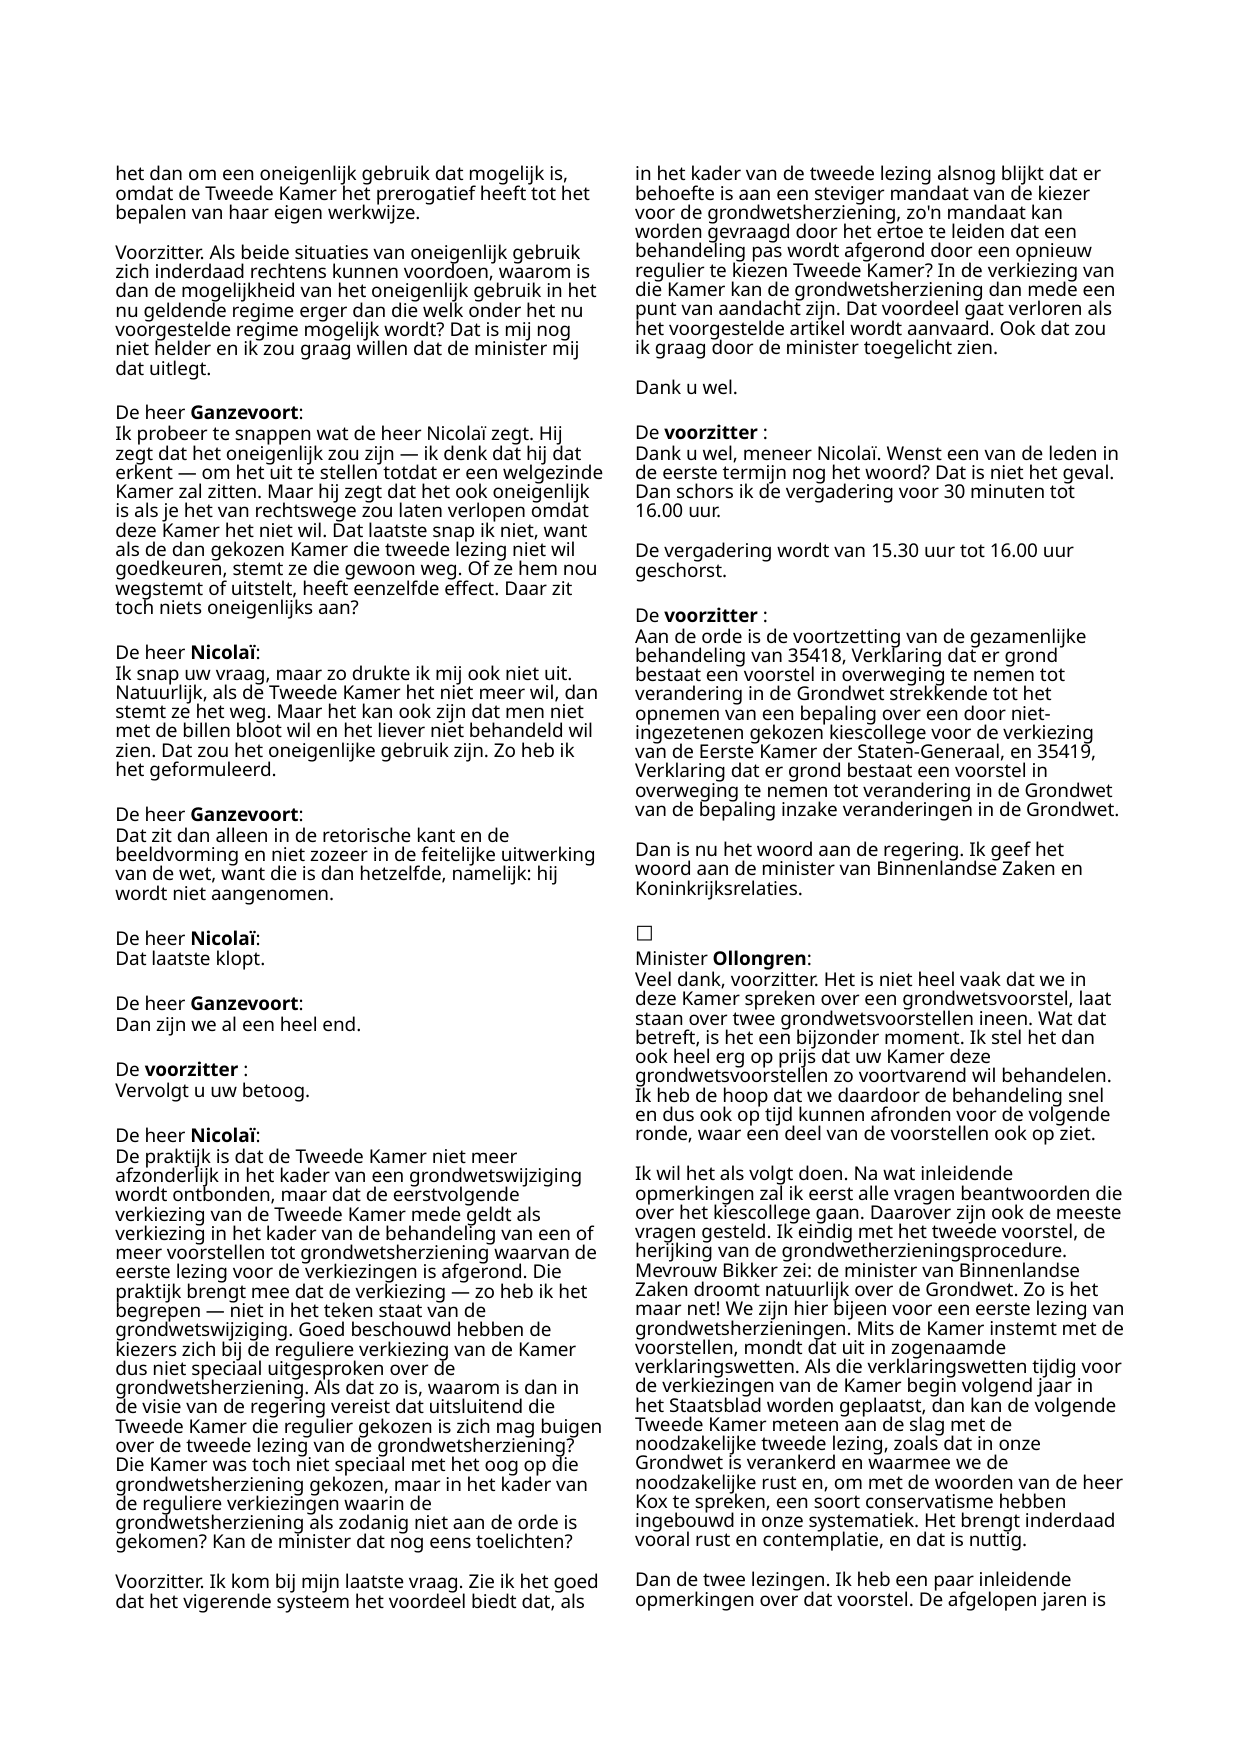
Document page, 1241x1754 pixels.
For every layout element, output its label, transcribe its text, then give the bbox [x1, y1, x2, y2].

text De heer Ganzevoort: [115, 991, 605, 1016]
text Veel dank, voorzitter. Het is niet heel vaak dat we in deze Kamer spreken over een grondwetsvoorstel, laat staan over twee grondwetsvoorstellen ineen. Wat dat betreft, is het een bijzonder moment. Ik stel het dan ook heel erg op prijs dat uw Kamer deze grondwetsvoorstellen zo voortvarend wil behandelen. Ik heb de hoop dat we daardoor de behandeling snel en dus ook op tijd kunnen afronden voor de volgende ronde, waar een deel van de voorstellen ook op ziet. [635, 971, 1125, 1144]
text Ik snap uw vraag, maar zo drukte ik mij ook niet uit. Natuurlijk, als de Tweede Kamer het niet meer wil, dan stemt ze het weg. Maar het kan ook zijn dat men niet met de billen bloot wil en het liever niet behandeld wil zien. Dat zou het oneigenlijke gebruik zijn. Zo heb ik het geformuleerd. [115, 664, 605, 780]
text ⬜ [635, 920, 1125, 945]
text Voorzitter. Ik kom bij mijn laatste vraag. Zie ik het goed dat het vigerende systeem het voordeel biedt dat, als [115, 1573, 605, 1612]
text De voorzitter : [115, 1056, 605, 1082]
text De voorzitter : [635, 419, 1125, 444]
text De heer Ganzevoort: [115, 801, 605, 827]
text De heer Nicolaï: [115, 639, 605, 664]
text Aan de orde is de voortzetting van de gezamenlijke behandeling van 35418, Verklaring dat er grond bestaat een voorstel in overweging te nemen tot verandering in de Grondwet strekkende tot het opnemen van een bepaling over een door niet-ingezetenen gekozen kiescollege voor de verkiezing van de Eerste Kamer der Staten-Generaal, en 35419, Verklaring dat er grond bestaat een voorstel in overweging te nemen tot verandering in de Grondwet van de bepaling inzake veranderingen in de Grondwet. [635, 628, 1125, 820]
text het dan om een oneigenlijk gebruik dat mogelijk is, omdat de Tweede Kamer het prerogatief heeft tot het bepalen van haar eigen werkwijze. [115, 165, 605, 223]
text Dat zit dan alleen in de retorische kant en de beeldvorming en niet zozeer in de feitelijke uitwerking van de wet, want die is dan hetzelfde, namelijk: hij wordt niet aangenomen. [115, 827, 605, 904]
text De heer Nicolaï: [115, 1122, 605, 1148]
text Dan is nu het woord aan de regering. Ik geef het woord aan de minister van Binnenlandse Zaken en Koninkrijksrelaties. [635, 841, 1125, 899]
text Minister Ollongren: [635, 945, 1125, 971]
text De voorzitter : [635, 602, 1125, 628]
text Ik probeer te snappen wat de heer Nicolaï zegt. Hij zegt dat het oneigenlijk zou zijn — ik denk dat hij dat erkent — om het uit te stellen totdat er een welgezinde Kamer zal zitten. Maar hij zegt dat het ook oneigenlijk is als je het van rechtswege zou laten verlopen omdat deze Kamer het niet wil. Dat laatste snap ik niet, want als de dan gekozen Kamer die tweede lezing niet wil goedkeuren, stemt ze die gewoon weg. Of ze hem nou wegstemt of uitstelt, heeft eenzelfde effect. Daar zit toch niets oneigenlijks aan? [115, 425, 605, 618]
text Dat laatste klopt. [115, 950, 605, 970]
text Voorzitter. Als beide situaties van oneigenlijk gebruik zich inderdaad rechtens kunnen voordoen, waarom is dan de mogelijkheid van het oneigenlijk gebruik in het nu geldende regime erger dan die welk onder het nu voorgestelde regime mogelijk wordt? Dat is mij nog niet helder en ik zou graag willen dat de minister mij dat uitlegt. [115, 244, 605, 379]
text Ik wil het als volgt doen. Na wat inleidende opmerkingen zal ik eerst alle vragen beantwoorden die over het kiescollege gaan. Daarover zijn ook de meeste vragen gesteld. Ik eindig met het tweede voorstel, de herijking van de grondwetherzieningsprocedure. Mevrouw Bikker zei: de minister van Binnenlandse Zaken droomt natuurlijk over de Grondwet. Zo is het maar net! We zijn hier bijeen voor een eerste lezing van grondwetsherzieningen. Mits de Kamer instemt met de voorstellen, mondt dat uit in zogenaamde verklaringswetten. Als die verklaringswetten tijdig voor de verkiezingen van de Kamer begin volgend jaar in het Staatsblad worden geplaatst, dan kan de volgende Tweede Kamer meteen aan de slag met de noodzakelijke tweede lezing, zoals dat in onze Grondwet is verankerd en waarmee we de noodzakelijke rust en, om met de woorden van de heer Kox te spreken, een soort conservatisme hebben ingebouwd in onze systematiek. Het brengt inderdaad vooral rust en contemplatie, en dat is nuttig. [635, 1165, 1125, 1551]
text Dan zijn we al een heel end. [115, 1016, 605, 1036]
text Dan de twee lezingen. Ik heb een paar inleidende opmerkingen over dat voorstel. De afgelopen jaren is [635, 1571, 1125, 1610]
text in het kader van de tweede lezing alsnog blijkt dat er behoefte is aan een steviger mandaat van de kiezer voor de grondwetsherziening, zo'n mandaat kan worden gevraagd door het ertoe te leiden dat een behandeling pas wordt afgerond door een opnieuw regulier te kiezen Tweede Kamer? In de verkiezing van die Kamer kan de grondwetsherziening dan mede een punt van aandacht zijn. Dat voordeel gaat verloren als het voorgestelde artikel wordt aanvaard. Ook dat zou ik graag door de minister toegelicht zien. [635, 165, 1125, 358]
text De heer Nicolaï: [115, 925, 605, 950]
text De praktijk is dat de Tweede Kamer niet meer afzonderlijk in het kader van een grondwetswijziging wordt ontbonden, maar dat de eerstvolgende verkiezing van de Tweede Kamer mede geldt als verkiezing in het kader van de behandeling van een of meer voorstellen tot grondwetsherziening waarvan de eerste lezing voor de verkiezingen is afgerond. Die praktijk brengt mee dat de verkiezing — zo heb ik het begrepen — niet in het teken staat van de grondwetswijziging. Goed beschouwd hebben de kiezers zich bij de reguliere verkiezing van de Kamer dus niet speciaal uitgesproken over de grondwetsherziening. Als dat zo is, waarom is dan in de visie van de regering vereist dat uitsluitend die Tweede Kamer die regulier gekozen is zich mag buigen over de tweede lezing van de grondwetsherziening? Die Kamer was toch niet speciaal met het oog op die grondwetsherziening gekozen, maar in het kader van de reguliere verkiezingen waarin de grondwetsherziening als zodanig niet aan de orde is gekomen? Kan de minister dat nog eens toelichten? [115, 1148, 605, 1553]
text Vervolgt u uw betoog. [115, 1082, 605, 1101]
text De heer Ganzevoort: [115, 399, 605, 425]
text Dank u wel, meneer Nicolaï. Wenst een van de leden in de eerste termijn nog het woord? Dat is niet het geval. Dan schors ik de vergadering voor 30 minuten tot 16.00 uur. [635, 444, 1125, 522]
text Dank u wel. [635, 379, 1125, 398]
text De vergadering wordt van 15.30 uur tot 16.00 uur geschorst. [635, 542, 1125, 581]
